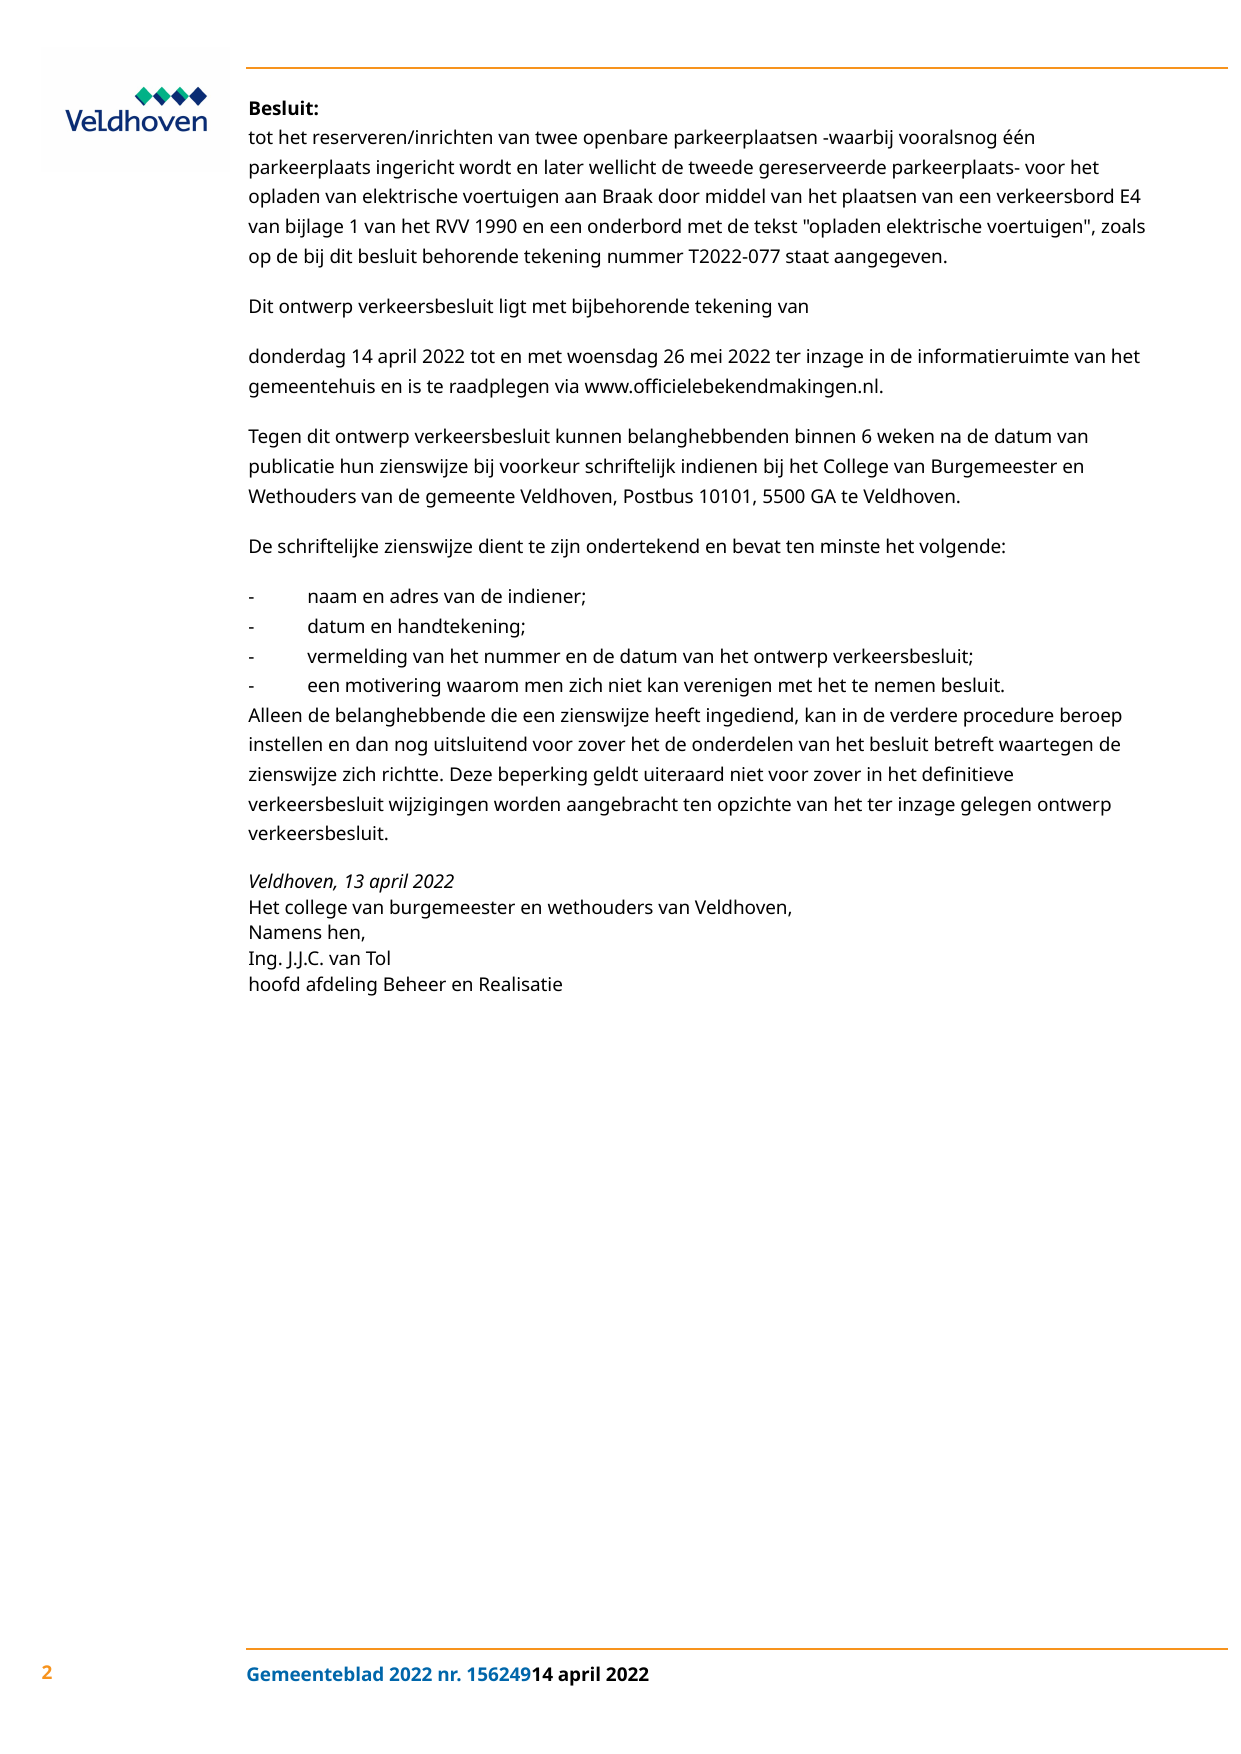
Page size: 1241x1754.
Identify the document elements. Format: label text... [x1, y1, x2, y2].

text De schriftelijke zienswijze dient te zijn ondertekend en bevat ten minste het volgende: [248, 533, 1152, 559]
text Tegen dit ontwerp verkeersbesluit kunnen belanghebbenden binnen 6 weken na de datum van publicatie hun zienswijze bij voorkeur schriftelijk indienen bij het College van Burgemeester en Wethouders van de gemeente Veldhoven, Postbus 10101, 5500 GA te Veldhoven. [248, 424, 1152, 508]
text Namens hen, [248, 919, 1152, 945]
text Dit ontwerp verkeersbesluit ligt met bijbehorende tekening van [248, 293, 1152, 319]
text Alleen de belanghebbende die een zienswijze heeft ingediend, kan in de verdere procedure beroep instellen en dan nog uitsluitend voor zover het de onderdelen van het besluit betreft waartegen de zienswijze zich richtte. Deze beperking geldt uiteraard niet voor zover in het definitieve verkeersbesluit wijzigingen worden aangebracht ten opzichte van het ter inzage gelegen ontwerp verkeersbesluit. [248, 702, 1152, 846]
text Ing. J.J.C. van Tol [248, 945, 1152, 971]
list vermelding van het nummer en de datum van het ontwerp verkeersbesluit; [248, 643, 1152, 668]
picture [41, 47, 231, 172]
text Het college van burgemeester en wethouders van Veldhoven, [248, 894, 1152, 919]
text hoofd afdeling Beheer en Realisatie [248, 971, 1152, 997]
text Besluit: [248, 95, 1152, 121]
list datum en handtekening; [248, 613, 1152, 639]
list naam en adres van de indiener; [248, 584, 1152, 609]
text tot het reserveren/inrichten van twee openbare parkeerplaatsen -waarbij vooralsnog één parkeerplaats ingericht wordt en later wellicht de tweede gereserveerde parkeerplaats- voor het opladen van elektrische voertuigen aan Braak door middel van het plaatsen van een verkeersbord E4 van bijlage 1 van het RVV 1990 en een onderbord met de tekst "opladen elektrische voertuigen", zoals op de bij dit besluit behorende tekening nummer T2022-077 staat aangegeven. [248, 124, 1152, 268]
list een motivering waarom men zich niet kan verenigen met het te nemen besluit. [248, 672, 1152, 698]
text Veldhoven, 13 april 2022 [248, 868, 1152, 894]
text donderdag 14 april 2022 tot en met woensdag 26 mei 2022 ter inzage in de informatieruimte van het gemeentehuis en is te raadplegen via www.officielebekendmakingen.nl. [248, 344, 1152, 399]
